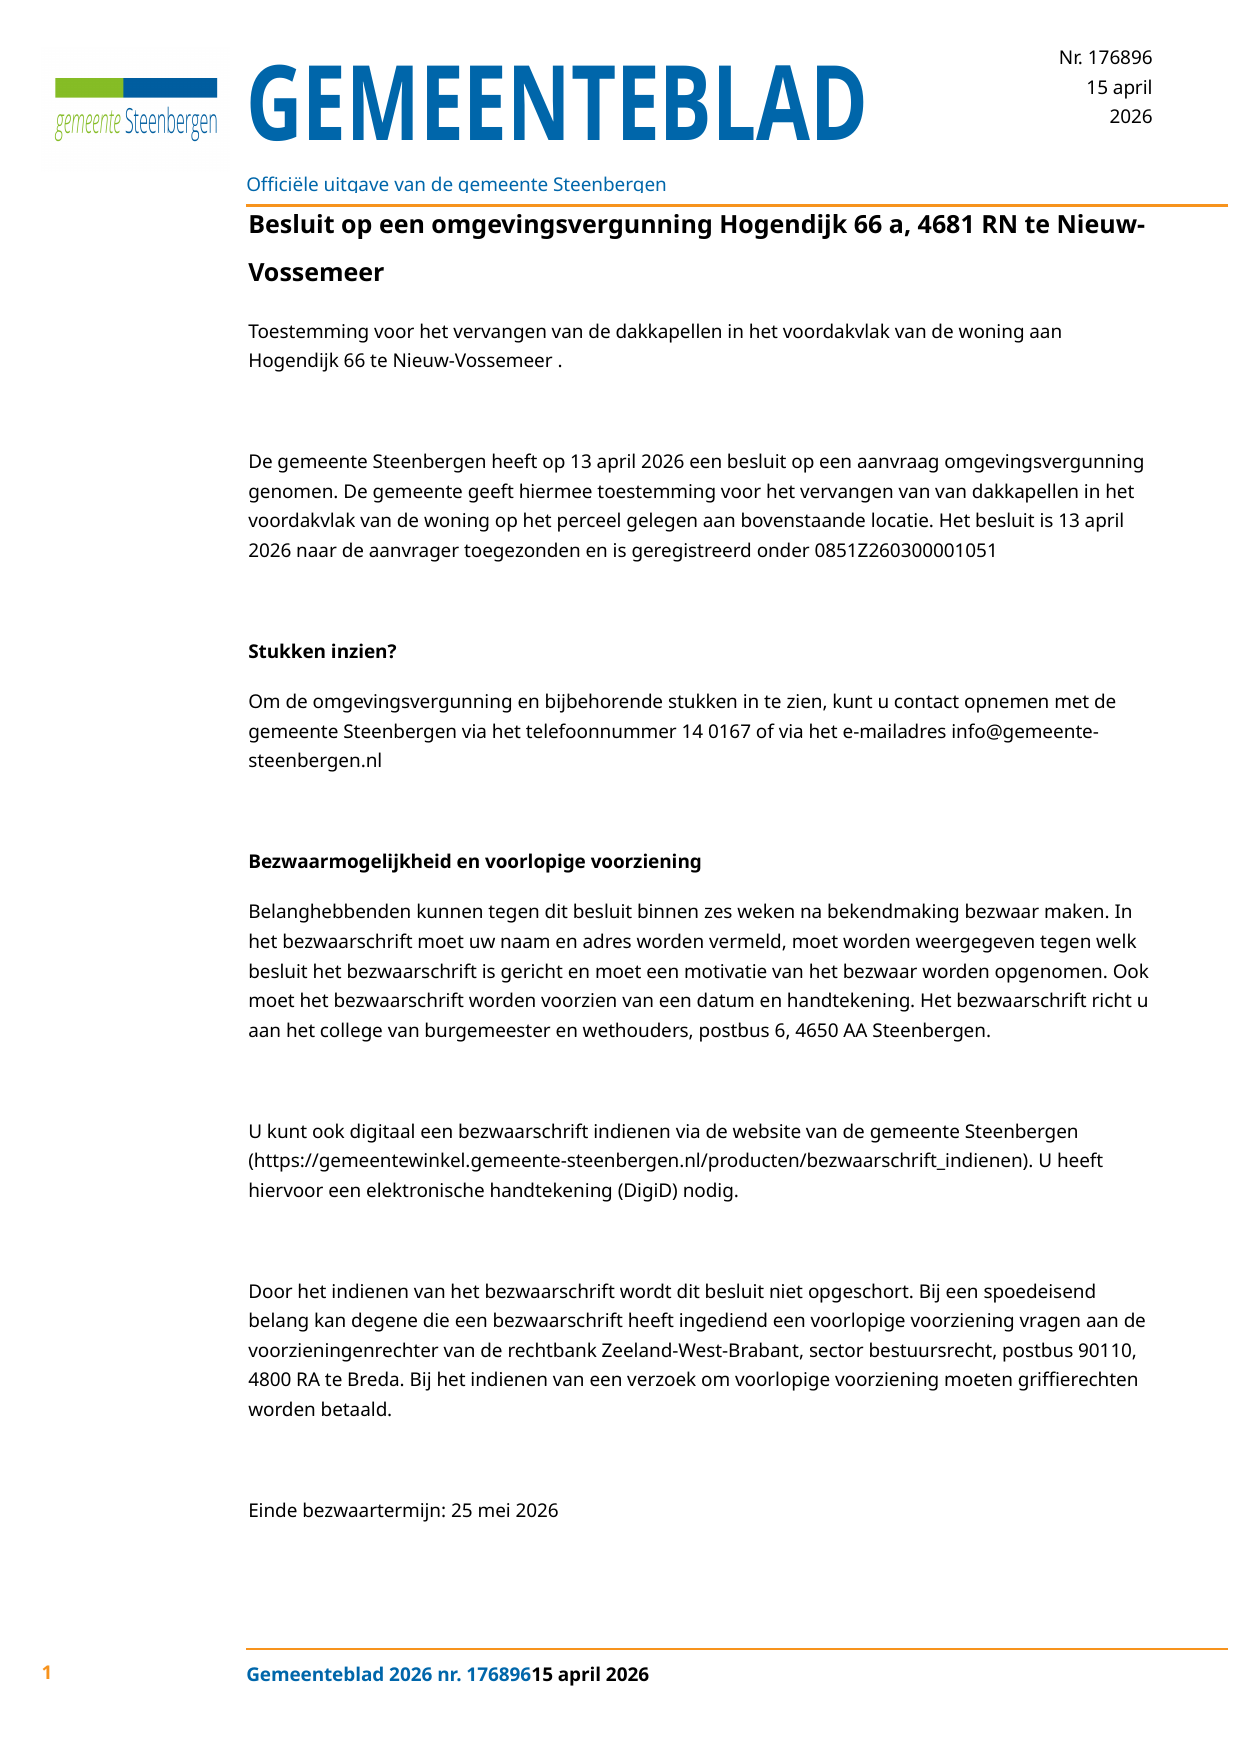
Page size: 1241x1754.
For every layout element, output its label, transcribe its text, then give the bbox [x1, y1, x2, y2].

picture [41, 47, 231, 172]
text Door het indienen van het bezwaarschrift wordt dit besluit niet opgeschort. Bij een spoedeisend belang kan degene die een bezwaarschrift heeft ingediend een voorlopige voorziening vragen aan de voorzieningenrechter van de rechtbank Zeeland-West-Brabant, sector bestuursrecht, postbus 90110, 4800 RA te Breda. Bij het indienen van een verzoek om voorlopige voorziening moeten griffierechten worden betaald. [248, 1278, 1152, 1422]
text Belanghebbenden kunnen tegen dit besluit binnen zes weken na bekendmaking bezwaar maken. In het bezwaarschrift moet uw naam en adres worden vermeld, moet worden weergegeven tegen welk besluit het bezwaarschrift is gericht en moet een motivatie van het bezwaar worden opgenomen. Ook moet het bezwaarschrift worden voorzien van een datum en handtekening. Het bezwaarschrift richt u aan het college van burgemeester en wethouders, postbus 6, 4650 AA Steenbergen. [248, 899, 1152, 1043]
text Besluit op een omgevingsvergunning Hogendijk 66 a, 4681 RN te Nieuw-Vossemeer [248, 207, 1152, 288]
text U kunt ook digitaal een bezwaarschrift indienen via de website van de gemeente Steenbergen (https://gemeentewinkel.gemeente-steenbergen.nl/producten/bezwaarschrift_indienen). U heeft hiervoor een elektronische handtekening (DigiD) nodig. [248, 1118, 1152, 1203]
text De gemeente Steenbergen heeft op 13 april 2026 een besluit op een aanvraag omgevingsvergunning genomen. De gemeente geeft hiermee toestemming voor het vervangen van van dakkapellen in het voordakvlak van de woning op het perceel gelegen aan bovenstaande locatie. Het besluit is 13 april 2026 naar de aanvrager toegezonden en is geregistreerd onder 0851Z260300001051 [248, 448, 1152, 563]
text Om de omgevingsvergunning en bijbehorende stukken in te zien, kunt u contact opnemen met de gemeente Steenbergen via het telefoonnummer 14 0167 of via het e-mailadres info@gemeente-steenbergen.nl [248, 688, 1152, 773]
text Bezwaarmogelijkheid en voorlopige voorziening [248, 848, 1152, 874]
text Einde bezwaartermijn: 25 mei 2026 [248, 1497, 1152, 1523]
text Stukken inzien? [248, 638, 1152, 664]
text Toestemming voor het vervangen van de dakkapellen in het voordakvlak van de woning aan Hogendijk 66 te Nieuw-Vossemeer . [248, 318, 1152, 373]
